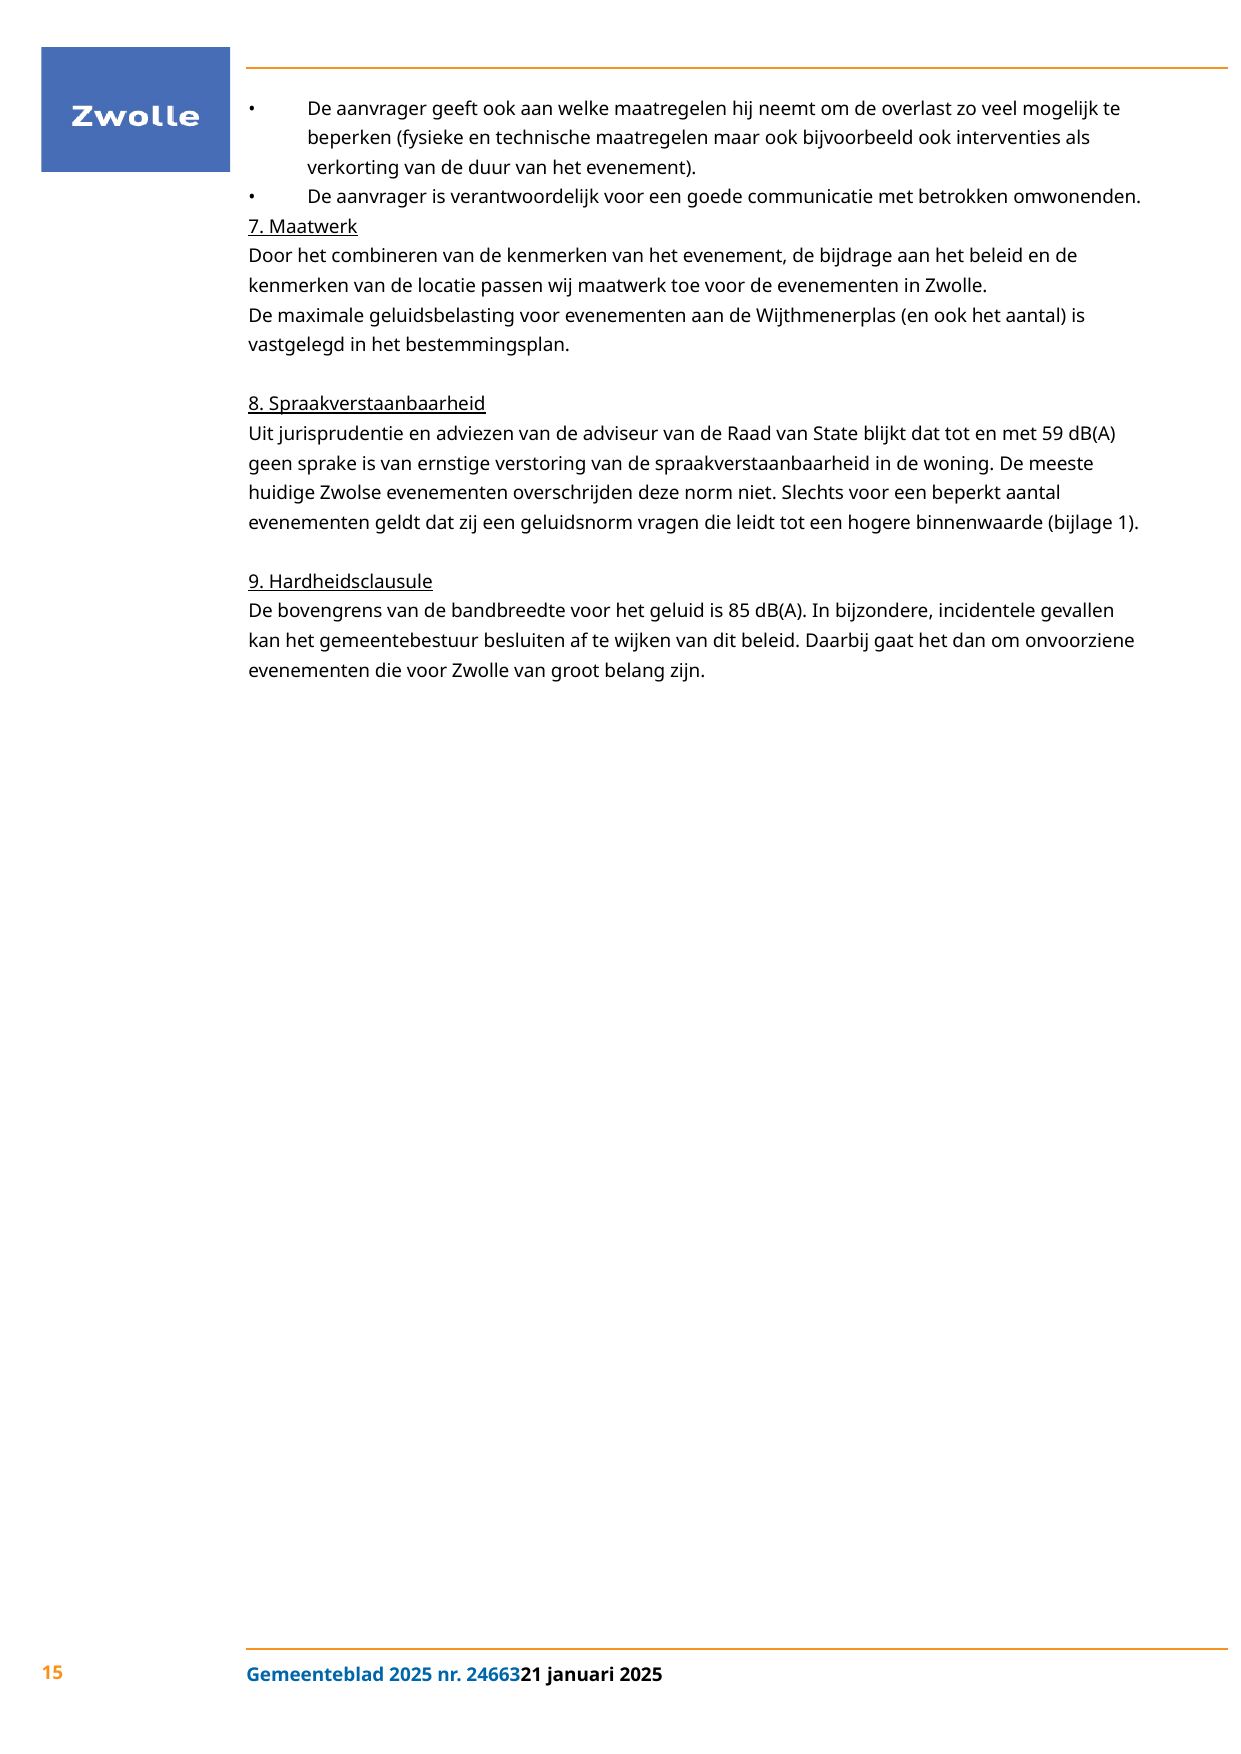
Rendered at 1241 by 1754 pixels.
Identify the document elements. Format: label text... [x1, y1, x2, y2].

list De aanvrager geeft ook aan welke maatregelen hij neemt om de overlast zo veel mogelijk te beperken (fysieke en technische maatregelen maar ook bijvoorbeeld ook interventies als verkorting van de duur van het evenement). [248, 95, 1152, 180]
text Uit jurisprudentie en adviezen van de adviseur van de Raad van State blijkt dat tot en met 59 dB(A) geen sprake is van ernstige verstoring van de spraakverstaanbaarheid in de woning. De meeste huidige Zwolse evenementen overschrijden deze norm niet. Slechts voor een beperkt aantal evenementen geldt dat zij een geluidsnorm vragen die leidt tot een hogere binnenwaarde (bijlage 1). [248, 420, 1152, 535]
text 7. Maatwerk [248, 213, 1152, 239]
text De maximale geluidsbelasting voor evenementen aan de Wijthmenerplas (en ook het aantal) is vastgelegd in het bestemmingsplan. [248, 302, 1152, 357]
list De aanvrager is verantwoordelijk voor een goede communicatie met betrokken omwonenden. [248, 183, 1152, 209]
text Door het combineren van de kenmerken van het evenement, de bijdrage aan het beleid en de kenmerken van de locatie passen wij maatwerk toe voor de evenementen in Zwolle. [248, 243, 1152, 298]
text 8. Spraakverstaanbaarheid [248, 391, 1152, 416]
text De bovengrens van de bandbreedte voor het geluid is 85 dB(A). In bijzondere, incidentele gevallen kan het gemeentebestuur besluiten af te wijken van dit beleid. Daarbij gaat het dan om onvoorziene evenementen die voor Zwolle van groot belang zijn. [248, 598, 1152, 683]
text 9. Hardheidsclausule [248, 568, 1152, 594]
picture [41, 47, 231, 172]
